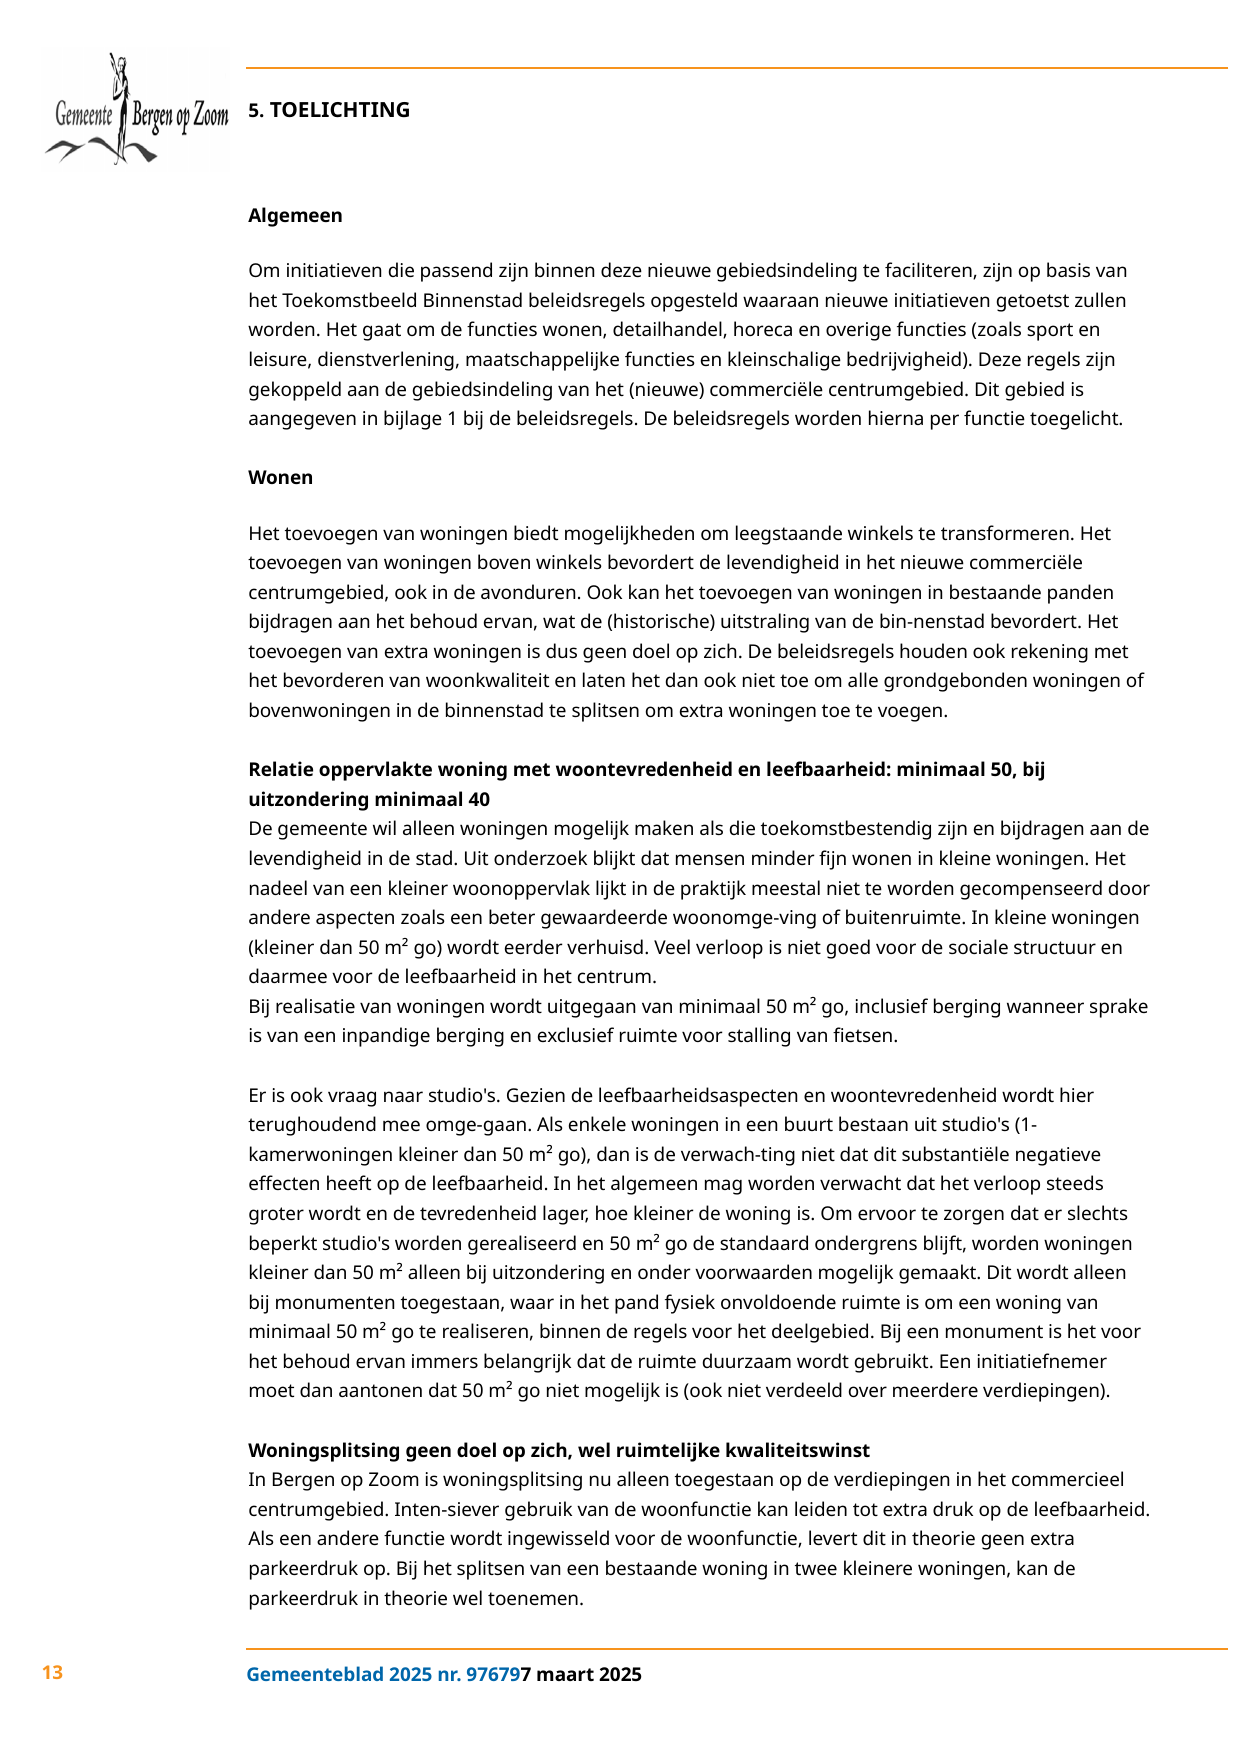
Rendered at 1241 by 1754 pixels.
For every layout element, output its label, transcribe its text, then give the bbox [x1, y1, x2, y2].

text Relatie oppervlakte woning met woontevredenheid en leefbaarheid: minimaal 50, bij uitzondering minimaal 40 [248, 756, 1152, 812]
text Algemeen [248, 202, 1152, 228]
text Om initiatieven die passend zijn binnen deze nieuwe gebiedsindeling te faciliteren, zijn op basis van het Toekomstbeeld Binnenstad beleidsregels opgesteld waaraan nieuwe initiatieven getoetst zullen worden. Het gaat om de functies wonen, detailhandel, horeca en overige functies (zoals sport en leisure, dienstverlening, maatschappelijke functies en kleinschalige bedrijvigheid). Deze regels zijn gekoppeld aan de gebiedsindeling van het (nieuwe) commerciële centrumgebied. Dit gebied is aangegeven in bijlage 1 bij de beleidsregels. De beleidsregels worden hierna per functie toegelicht. [248, 257, 1152, 431]
text 5. TOELICHTING [248, 95, 1152, 123]
text Het toevoegen van woningen biedt mogelijkheden om leegstaande winkels te transformeren. Het toevoegen van woningen boven winkels bevordert de levendigheid in het nieuwe commerciële centrumgebied, ook in de avonduren. Ook kan het toevoegen van woningen in bestaande panden bijdragen aan het behoud ervan, wat de (historische) uitstraling van de bin-nenstad bevordert. Het toevoegen van extra woningen is dus geen doel op zich. De beleidsregels houden ook rekening met het bevorderen van woonkwaliteit en laten het dan ook niet toe om alle grondgebonden woningen of bovenwoningen in de binnenstad te splitsen om extra woningen toe te voegen. [248, 520, 1152, 723]
text In Bergen op Zoom is woningsplitsing nu alleen toegestaan op de verdiepingen in het commercieel centrumgebied. Inten-siever gebruik van de woonfunctie kan leiden tot extra druk op de leefbaarheid. Als een andere functie wordt ingewisseld voor de woonfunctie, levert dit in theorie geen extra parkeerdruk op. Bij het splitsen van een bestaande woning in twee kleinere woningen, kan de parkeerdruk in theorie wel toenemen. [248, 1466, 1152, 1611]
text Er is ook vraag naar studio's. Gezien de leefbaarheidsaspecten en woontevredenheid wordt hier terughoudend mee omge-gaan. Als enkele woningen in een buurt bestaan uit studio's (1-kamerwoningen kleiner dan 50 m² go), dan is de verwach-ting niet dat dit substantiële negatieve effecten heeft op de leefbaarheid. In het algemeen mag worden verwacht dat het verloop steeds groter wordt en de tevredenheid lager, hoe kleiner de woning is. Om ervoor te zorgen dat er slechts beperkt studio's worden gerealiseerd en 50 m² go de standaard ondergrens blijft, worden woningen kleiner dan 50 m² alleen bij uitzondering en onder voorwaarden mogelijk gemaakt. Dit wordt alleen bij monumenten toegestaan, waar in het pand fysiek onvoldoende ruimte is om een woning van minimaal 50 m² go te realiseren, binnen de regels voor het deelgebied. Bij een monument is het voor het behoud ervan immers belangrijk dat de ruimte duurzaam wordt gebruikt. Een initiatiefnemer moet dan aantonen dat 50 m² go niet mogelijk is (ook niet verdeeld over meerdere verdiepingen). [248, 1082, 1152, 1403]
picture [41, 47, 231, 172]
text Bij realisatie van woningen wordt uitgegaan van minimaal 50 m² go, inclusief berging wanneer sprake is van een inpandige berging en exclusief ruimte voor stalling van fietsen. [248, 993, 1152, 1048]
text De gemeente wil alleen woningen mogelijk maken als die toekomstbestendig zijn en bijdragen aan de levendigheid in de stad. Uit onderzoek blijkt dat mensen minder fijn wonen in kleine woningen. Het nadeel van een kleiner woonoppervlak lijkt in de praktijk meestal niet te worden gecompenseerd door andere aspecten zoals een beter gewaardeerde woonomge-ving of buitenruimte. In kleine woningen (kleiner dan 50 m² go) wordt eerder verhuisd. Veel verloop is niet goed voor de sociale structuur en daarmee voor de leefbaarheid in het centrum. [248, 816, 1152, 989]
text Wonen [248, 464, 1152, 490]
text Woningsplitsing geen doel op zich, wel ruimtelijke kwaliteitswinst [248, 1437, 1152, 1463]
